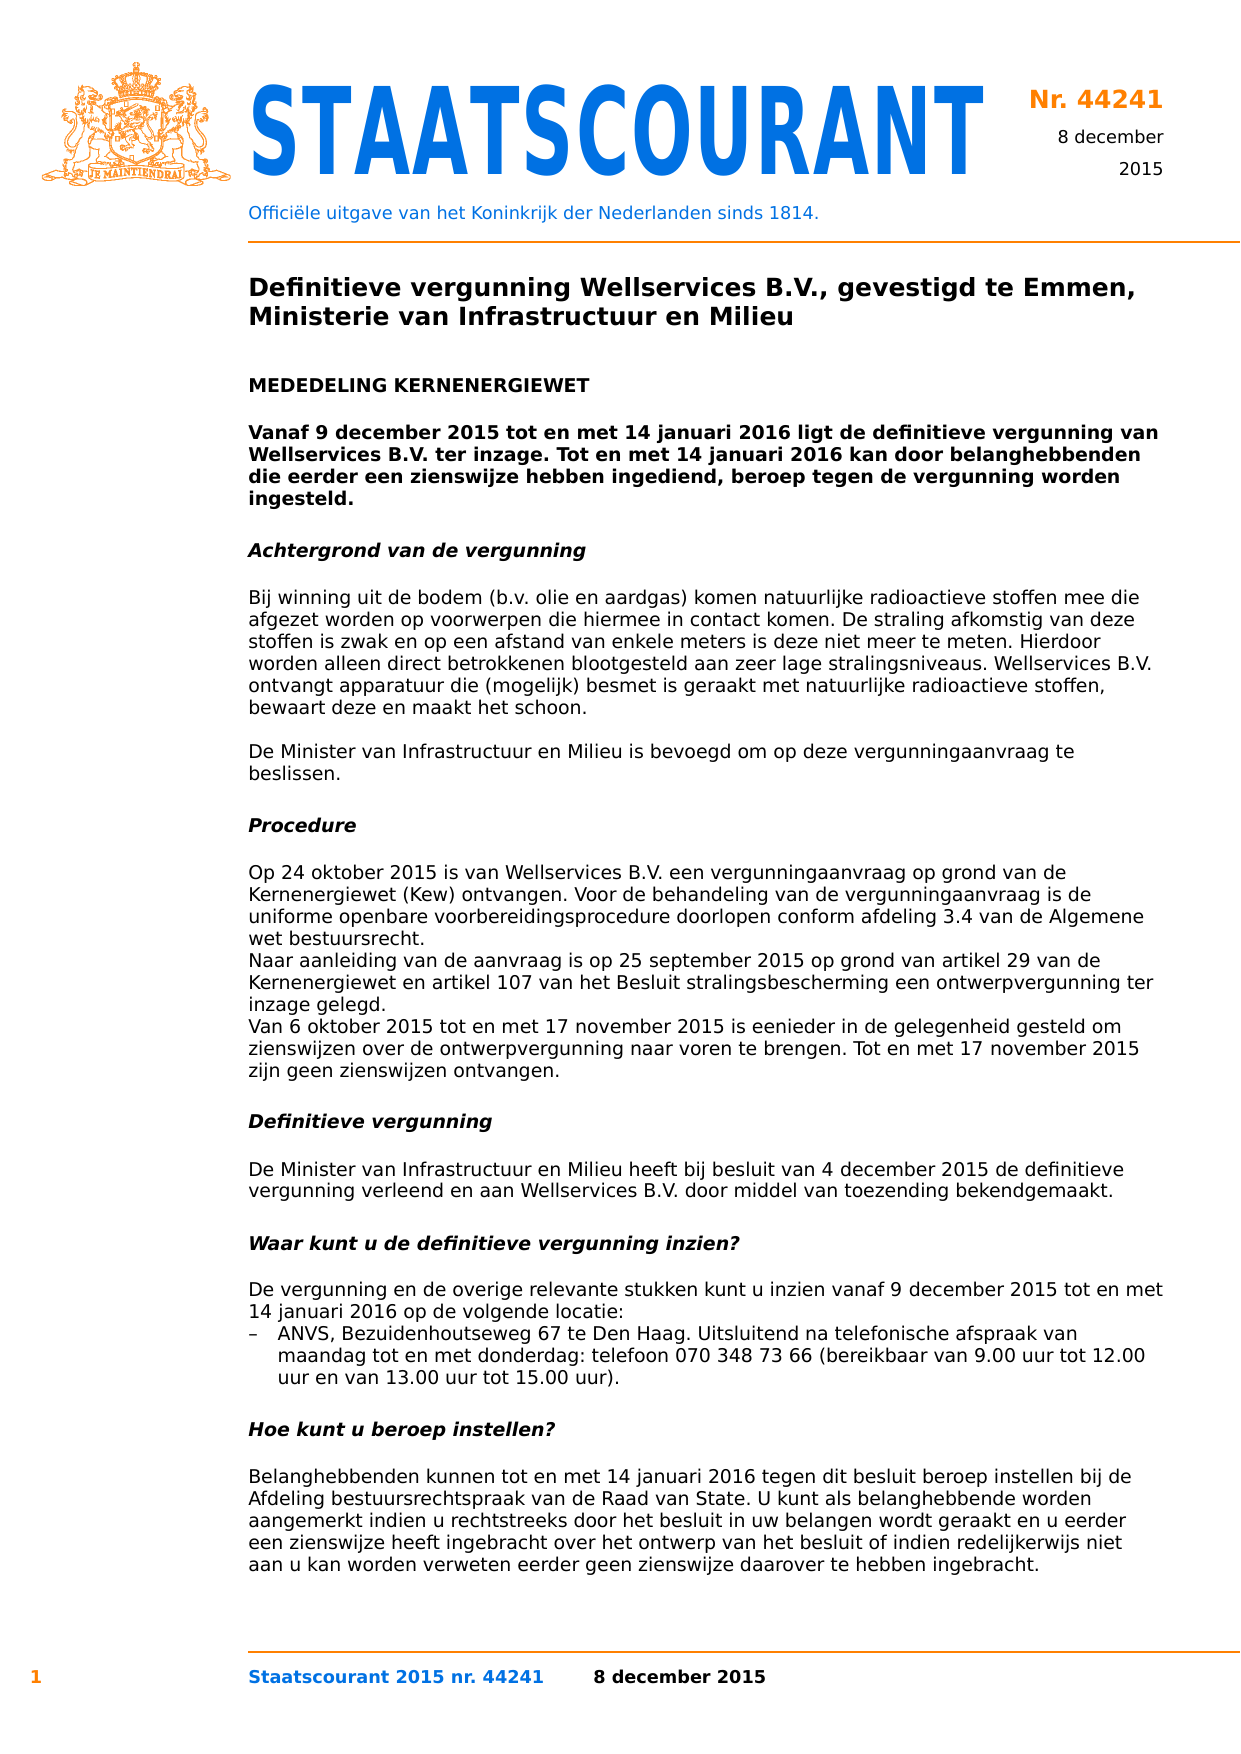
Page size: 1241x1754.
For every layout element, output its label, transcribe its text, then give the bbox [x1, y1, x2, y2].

table_header [25, 62, 248, 241]
subtitle Definitieve vergunning Wellservices B.V., gevestigd te Emmen, Ministerie van Infrastructuur en Milieu [248, 273, 1163, 331]
picture [41, 62, 231, 186]
text De vergunning en de overige relevante stukken kunt u inzien vanaf 9 december 2015 tot en met 14 januari 2016 op de volgende locatie: [248, 1279, 1163, 1323]
table_header STAATSCOURANT [248, 62, 998, 203]
table_cell 8 december [998, 121, 1240, 153]
subtitle Procedure [248, 815, 1163, 837]
table_header Nr. 44241 [998, 62, 1240, 121]
subtitle Definitieve vergunning [248, 1111, 1163, 1133]
text De Minister van Infrastructuur en Milieu heeft bij besluit van 4 december 2015 de definitieve vergunning verleend en aan Wellservices B.V. door middel van toezending bekendgemaakt. [248, 1158, 1163, 1202]
text Van 6 oktober 2015 tot en met 17 november 2015 is eenieder in de gelegenheid gesteld om zienswijzen over de ontwerpvergunning naar voren te brengen. Tot en met 17 november 2015 zijn geen zienswijzen ontvangen. [248, 1016, 1163, 1081]
subtitle MEDEDELING KERNENERGIEWET [248, 375, 1163, 397]
subtitle Waar kunt u de definitieve vergunning inzien? [248, 1232, 1163, 1254]
text Op 24 oktober 2015 is van Wellservices B.V. een vergunningaanvraag op grond van de Kernenergiewet (Kew) ontvangen. Voor de behandeling van de vergunningaanvraag is de uniforme openbare voorbereidingsprocedure doorlopen conform afdeling 3.4 van de Algemene wet bestuursrecht. [248, 862, 1163, 949]
table_cell 2015 [998, 153, 1240, 203]
subtitle Achtergrond van de vergunning [248, 540, 1163, 562]
text – ANVS, Bezuidenhoutseweg 67 te Den Haag. Uitsluitend na telefonische afspraak van maandag tot en met donderdag: telefoon 070 348 73 66 (bereikbaar van 9.00 uur tot 12.00 uur en van 13.00 uur tot 15.00 uur). [248, 1323, 1163, 1389]
text Naar aanleiding van de aanvraag is op 25 september 2015 op grond van artikel 29 van de Kernenergiewet en artikel 107 van het Besluit stralingsbescherming een ontwerpvergunning ter inzage gelegd. [248, 949, 1163, 1016]
text Vanaf 9 december 2015 tot en met 14 januari 2016 ligt de definitieve vergunning van Wellservices B.V. ter inzage. Tot en met 14 januari 2016 kan door belanghebbenden die eerder een zienswijze hebben ingediend, beroep tegen de vergunning worden ingesteld. [248, 422, 1163, 510]
text De Minister van Infrastructuur en Milieu is bevoegd om op deze vergunningaanvraag te beslissen. [248, 741, 1163, 785]
subtitle Hoe kunt u beroep instellen? [248, 1419, 1163, 1441]
table_cell Officiële uitgave van het Koninkrijk der Nederlanden sinds 1814. [248, 203, 1240, 241]
text Belanghebbenden kunnen tot en met 14 januari 2016 tegen dit besluit beroep instellen bij de Afdeling bestuursrechtspraak van de Raad van State. U kunt als belanghebbende worden aangemerkt indien u rechtstreeks door het besluit in uw belangen wordt geraakt en u eerder een zienswijze heeft ingebracht over het ontwerp van het besluit of indien redelijkerwijs niet aan u kan worden verweten eerder geen zienswijze daarover te hebben ingebracht. [248, 1466, 1163, 1576]
text Bij winning uit de bodem (b.v. olie en aardgas) komen natuurlijke radioactieve stoffen mee die afgezet worden op voorwerpen die hiermee in contact komen. De straling afkomstig van deze stoffen is zwak en op een afstand van enkele meters is deze niet meer te meten. Hierdoor worden alleen direct betrokkenen blootgesteld aan zeer lage stralingsniveaus. Wellservices B.V. ontvangt apparatuur die (mogelijk) besmet is geraakt met natuurlijke radioactieve stoffen, bewaart deze en maakt het schoon. [248, 587, 1163, 719]
